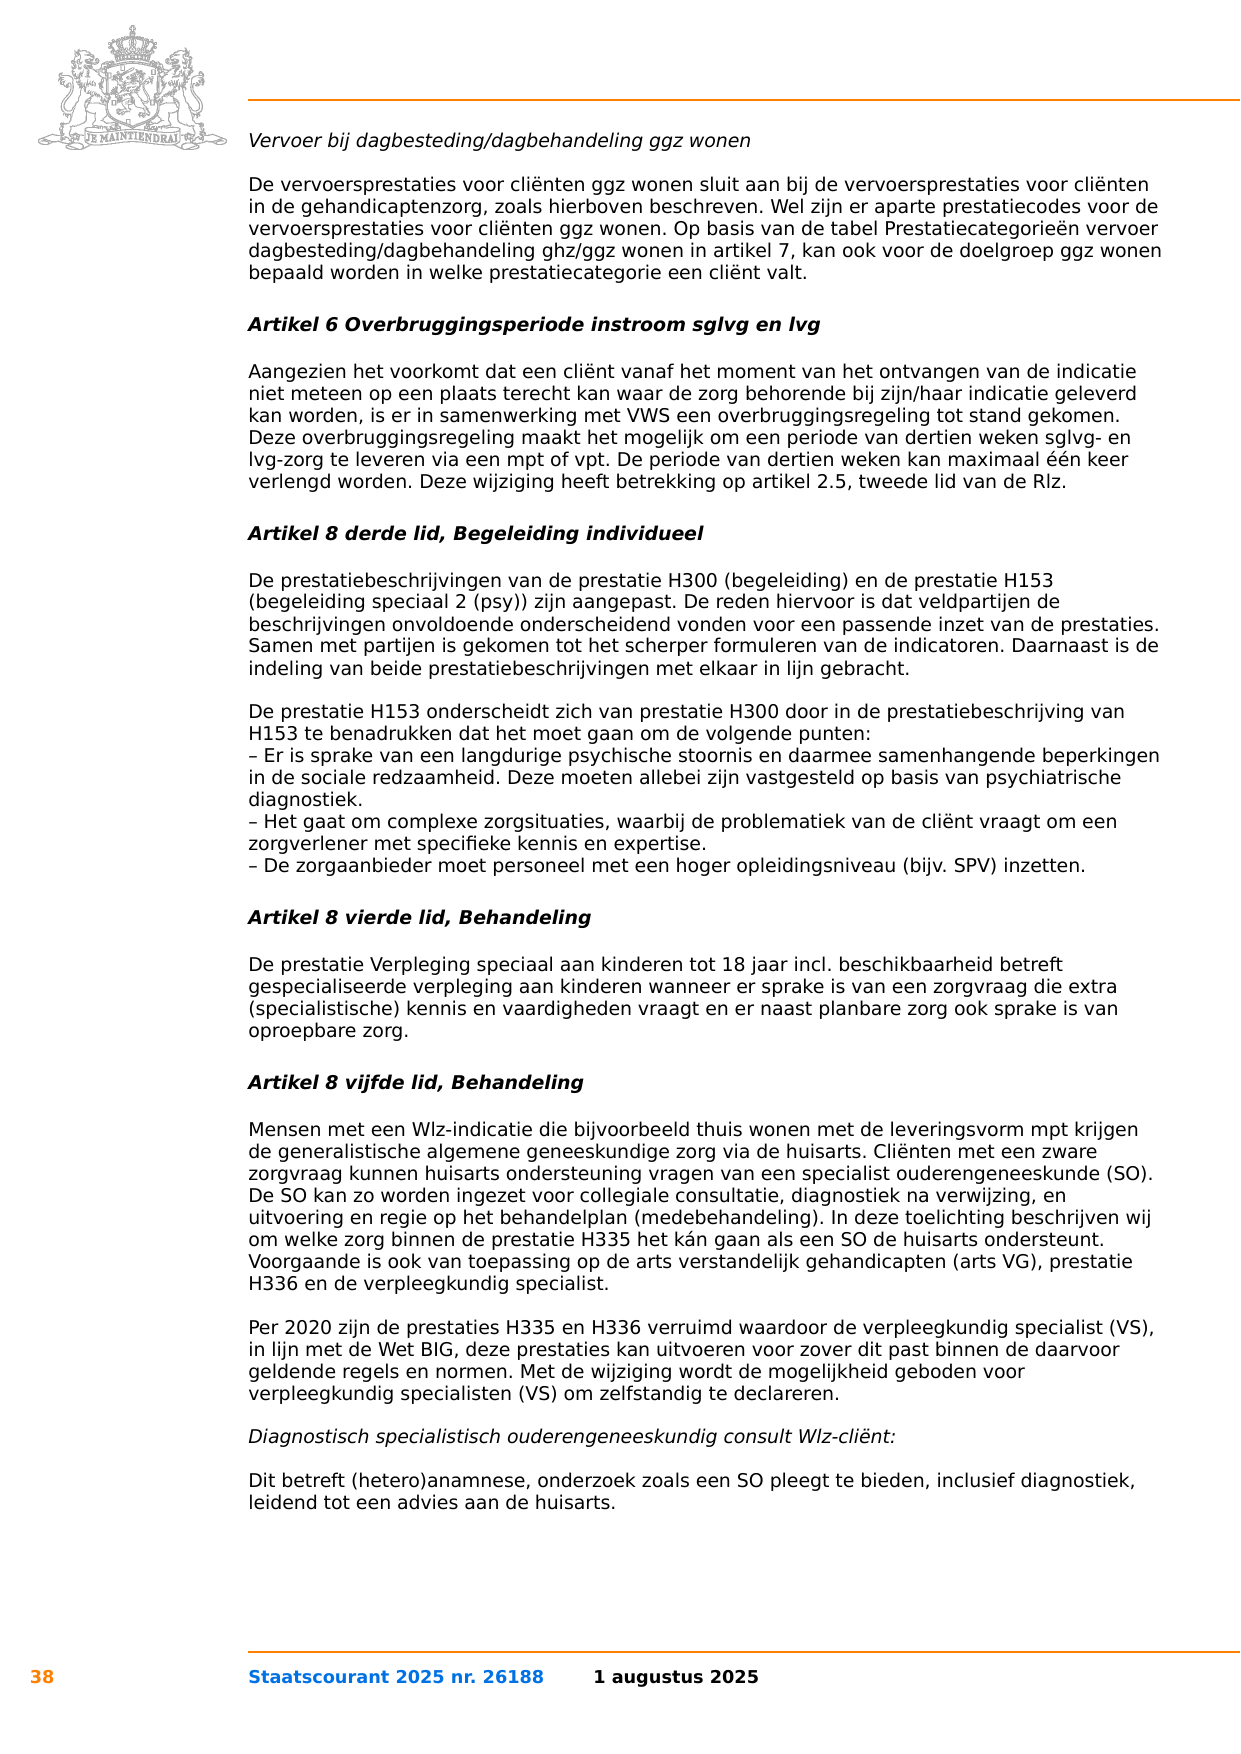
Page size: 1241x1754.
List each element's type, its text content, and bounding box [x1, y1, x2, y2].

subtitle Artikel 6 Overbruggingsperiode instroom sglvg en lvg [248, 314, 1163, 336]
text – Er is sprake van een langdurige psychische stoornis en daarmee samenhangende beperkingen in de sociale redzaamheid. Deze moeten allebei zijn vastgesteld op basis van psychiatrische diagnostiek. [248, 745, 1163, 811]
text De prestatiebeschrijvingen van de prestatie H300 (begeleiding) en de prestatie H153 (begeleiding speciaal 2 (psy)) zijn aangepast. De reden hiervoor is dat veldpartijen de beschrijvingen onvoldoende onderscheidend vonden voor een passende inzet van de prestaties. Samen met partijen is gekomen tot het scherper formuleren van de indicatoren. Daarnaast is de indeling van beide prestatiebeschrijvingen met elkaar in lijn gebracht. [248, 569, 1163, 679]
text – Het gaat om complexe zorgsituaties, waarbij de problematiek van de cliënt vraagt om een zorgverlener met specifieke kennis en expertise. [248, 811, 1163, 855]
text Per 2020 zijn de prestaties H335 en H336 verruimd waardoor de verpleegkundig specialist (VS), in lijn met de Wet BIG, deze prestaties kan uitvoeren voor zover dit past binnen de daarvoor geldende regels en normen. Met de wijziging wordt de mogelijkheid geboden voor verpleegkundig specialisten (VS) om zelfstandig te declareren. [248, 1317, 1163, 1404]
text – De zorgaanbieder moet personeel met een hoger opleidingsniveau (bijv. SPV) inzetten. [248, 855, 1163, 877]
picture [38, 25, 227, 150]
subtitle Artikel 8 vierde lid, Behandeling [248, 907, 1163, 929]
subtitle Artikel 8 derde lid, Begeleiding individueel [248, 522, 1163, 544]
text Aangezien het voorkomt dat een cliënt vanaf het moment van het ontvangen van de indicatie niet meteen op een plaats terecht kan waar de zorg behorende bij zijn/haar indicatie geleverd kan worden, is er in samenwerking met VWS een overbruggingsregeling tot stand gekomen. Deze overbruggingsregeling maakt het mogelijk om een periode van dertien weken sglvg- en lvg-zorg te leveren via een mpt of vpt. De periode van dertien weken kan maximaal één keer verlengd worden. Deze wijziging heeft betrekking op artikel 2.5, tweede lid van de Rlz. [248, 361, 1163, 492]
text De prestatie H153 onderscheidt zich van prestatie H300 door in de prestatiebeschrijving van H153 te benadrukken dat het moet gaan om de volgende punten: [248, 701, 1163, 745]
text Mensen met een Wlz-indicatie die bijvoorbeeld thuis wonen met de leveringsvorm mpt krijgen de generalistische algemene geneeskundige zorg via de huisarts. Cliënten met een zware zorgvraag kunnen huisarts ondersteuning vragen van een specialist ouderengeneeskunde (SO). De SO kan zo worden ingezet voor collegiale consultatie, diagnostiek na verwijzing, en uitvoering en regie op het behandelplan (medebehandeling). In deze toelichting beschrijven wij om welke zorg binnen de prestatie H335 het kán gaan als een SO de huisarts ondersteunt. Voorgaande is ook van toepassing op de arts verstandelijk gehandicapten (arts VG), prestatie H336 en de verpleegkundig specialist. [248, 1119, 1163, 1295]
subtitle Artikel 8 vijfde lid, Behandeling [248, 1072, 1163, 1094]
subtitle Diagnostisch specialistisch ouderengeneeskundig consult Wlz-cliënt: [248, 1426, 1163, 1448]
text De vervoersprestaties voor cliënten ggz wonen sluit aan bij de vervoersprestaties voor cliënten in de gehandicaptenzorg, zoals hierboven beschreven. Wel zijn er aparte prestatiecodes voor de vervoersprestaties voor cliënten ggz wonen. Op basis van de tabel Prestatiecategorieën vervoer dagbesteding/dagbehandeling ghz/ggz wonen in artikel 7, kan ook voor de doelgroep ggz wonen bepaald worden in welke prestatiecategorie een cliënt valt. [248, 174, 1163, 284]
subtitle Vervoer bij dagbesteding/dagbehandeling ggz wonen [248, 130, 1163, 152]
text Dit betreft (hetero)anamnese, onderzoek zoals een SO pleegt te bieden, inclusief diagnostiek, leidend tot een advies aan de huisarts. [248, 1470, 1163, 1514]
text De prestatie Verpleging speciaal aan kinderen tot 18 jaar incl. beschikbaarheid betreft gespecialiseerde verpleging aan kinderen wanneer er sprake is van een zorgvraag die extra (specialistische) kennis en vaardigheden vraagt en er naast planbare zorg ook sprake is van oproepbare zorg. [248, 954, 1163, 1042]
